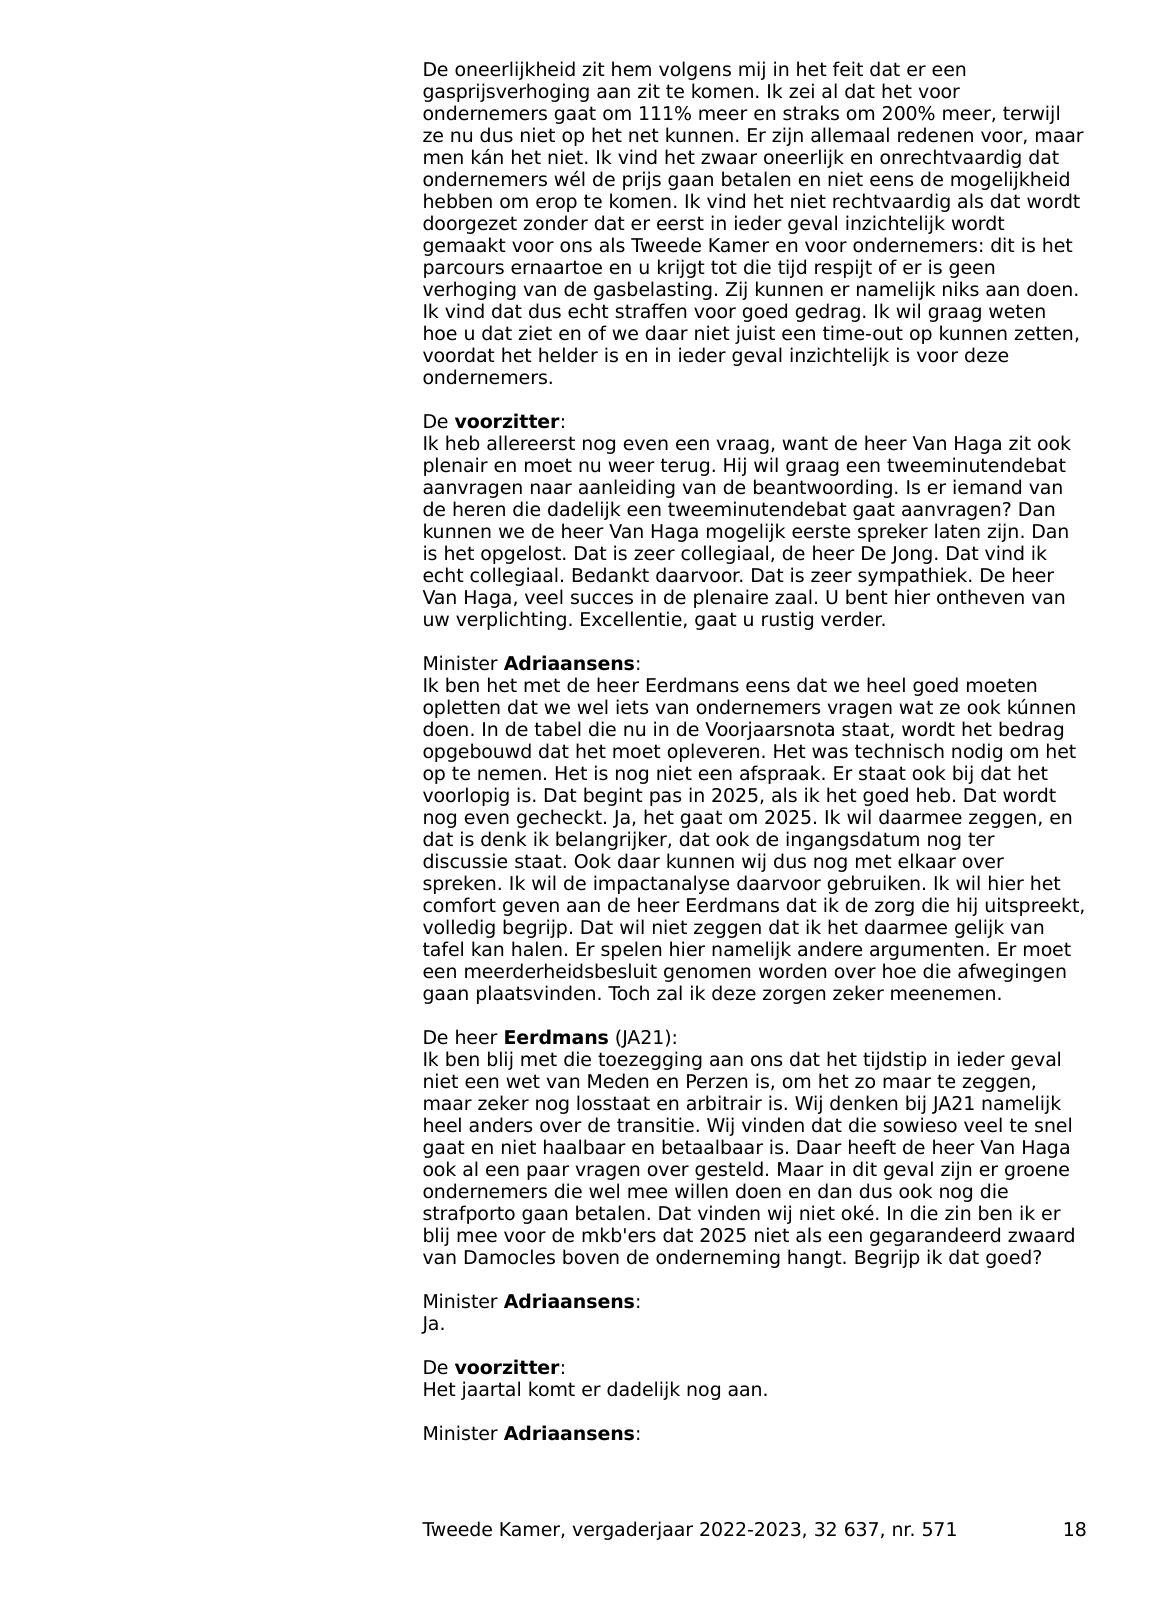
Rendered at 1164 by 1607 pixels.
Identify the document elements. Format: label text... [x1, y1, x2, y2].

text De voorzitter: [422, 411, 1087, 433]
text De voorzitter: [422, 1357, 1087, 1379]
text Ik ben blij met die toezegging aan ons dat het tijdstip in ieder geval niet een wet van Meden en Perzen is, om het zo maar te zeggen, maar zeker nog losstaat en arbitrair is. Wij denken bij JA21 namelijk heel anders over de transitie. Wij vinden dat die sowieso veel te snel gaat en niet haalbaar en betaalbaar is. Daar heeft de heer Van Haga ook al een paar vragen over gesteld. Maar in dit geval zijn er groene ondernemers die wel mee willen doen en dan dus ook nog die strafporto gaan betalen. Dat vinden wij niet oké. In die zin ben ik er blij mee voor de mkb'ers dat 2025 niet als een gegarandeerd zwaard van Damocles boven de onderneming hangt. Begrijp ik dat goed? [422, 1049, 1087, 1268]
text De oneerlijkheid zit hem volgens mij in het feit dat er een gasprijsverhoging aan zit te komen. Ik zei al dat het voor ondernemers gaat om 111% meer en straks om 200% meer, terwijl ze nu dus niet op het net kunnen. Er zijn allemaal redenen voor, maar men kán het niet. Ik vind het zwaar oneerlijk en onrechtvaardig dat ondernemers wél de prijs gaan betalen en niet eens de mogelijkheid hebben om erop te komen. Ik vind het niet rechtvaardig als dat wordt doorgezet zonder dat er eerst in ieder geval inzichtelijk wordt gemaakt voor ons als Tweede Kamer en voor ondernemers: dit is het parcours ernaartoe en u krijgt tot die tijd respijt of er is geen verhoging van de gasbelasting. Zij kunnen er namelijk niks aan doen. Ik vind dat dus echt straffen voor goed gedrag. Ik wil graag weten hoe u dat ziet en of we daar niet juist een time-out op kunnen zetten, voordat het helder is en in ieder geval inzichtelijk is voor deze ondernemers. [422, 59, 1087, 389]
text Ik ben het met de heer Eerdmans eens dat we heel goed moeten opletten dat we wel iets van ondernemers vragen wat ze ook kúnnen doen. In de tabel die nu in de Voorjaarsnota staat, wordt het bedrag opgebouwd dat het moet opleveren. Het was technisch nodig om het op te nemen. Het is nog niet een afspraak. Er staat ook bij dat het voorlopig is. Dat begint pas in 2025, als ik het goed heb. Dat wordt nog even gecheckt. Ja, het gaat om 2025. Ik wil daarmee zeggen, en dat is denk ik belangrijker, dat ook de ingangsdatum nog ter discussie staat. Ook daar kunnen wij dus nog met elkaar over spreken. Ik wil de impactanalyse daarvoor gebruiken. Ik wil hier het comfort geven aan de heer Eerdmans dat ik de zorg die hij uitspreekt, volledig begrijp. Dat wil niet zeggen dat ik het daarmee gelijk van tafel kan halen. Er spelen hier namelijk andere argumenten. Er moet een meerderheidsbesluit genomen worden over hoe die afwegingen gaan plaatsvinden. Toch zal ik deze zorgen zeker meenemen. [422, 675, 1087, 1004]
text De heer Eerdmans (JA21): [422, 1027, 1087, 1049]
text Minister Adriaansens: [422, 1291, 1087, 1313]
text Ja. [422, 1313, 1087, 1335]
text Minister Adriaansens: [422, 653, 1087, 675]
text Ik heb allereerst nog even een vraag, want de heer Van Haga zit ook plenair en moet nu weer terug. Hij wil graag een tweeminutendebat aanvragen naar aanleiding van de beantwoording. Is er iemand van de heren die dadelijk een tweeminutendebat gaat aanvragen? Dan kunnen we de heer Van Haga mogelijk eerste spreker laten zijn. Dan is het opgelost. Dat is zeer collegiaal, de heer De Jong. Dat vind ik echt collegiaal. Bedankt daarvoor. Dat is zeer sympathiek. De heer Van Haga, veel succes in de plenaire zaal. U bent hier ontheven van uw verplichting. Excellentie, gaat u rustig verder. [422, 433, 1087, 631]
text Het jaartal komt er dadelijk nog aan. [422, 1379, 1087, 1401]
text Minister Adriaansens: [422, 1423, 1087, 1445]
